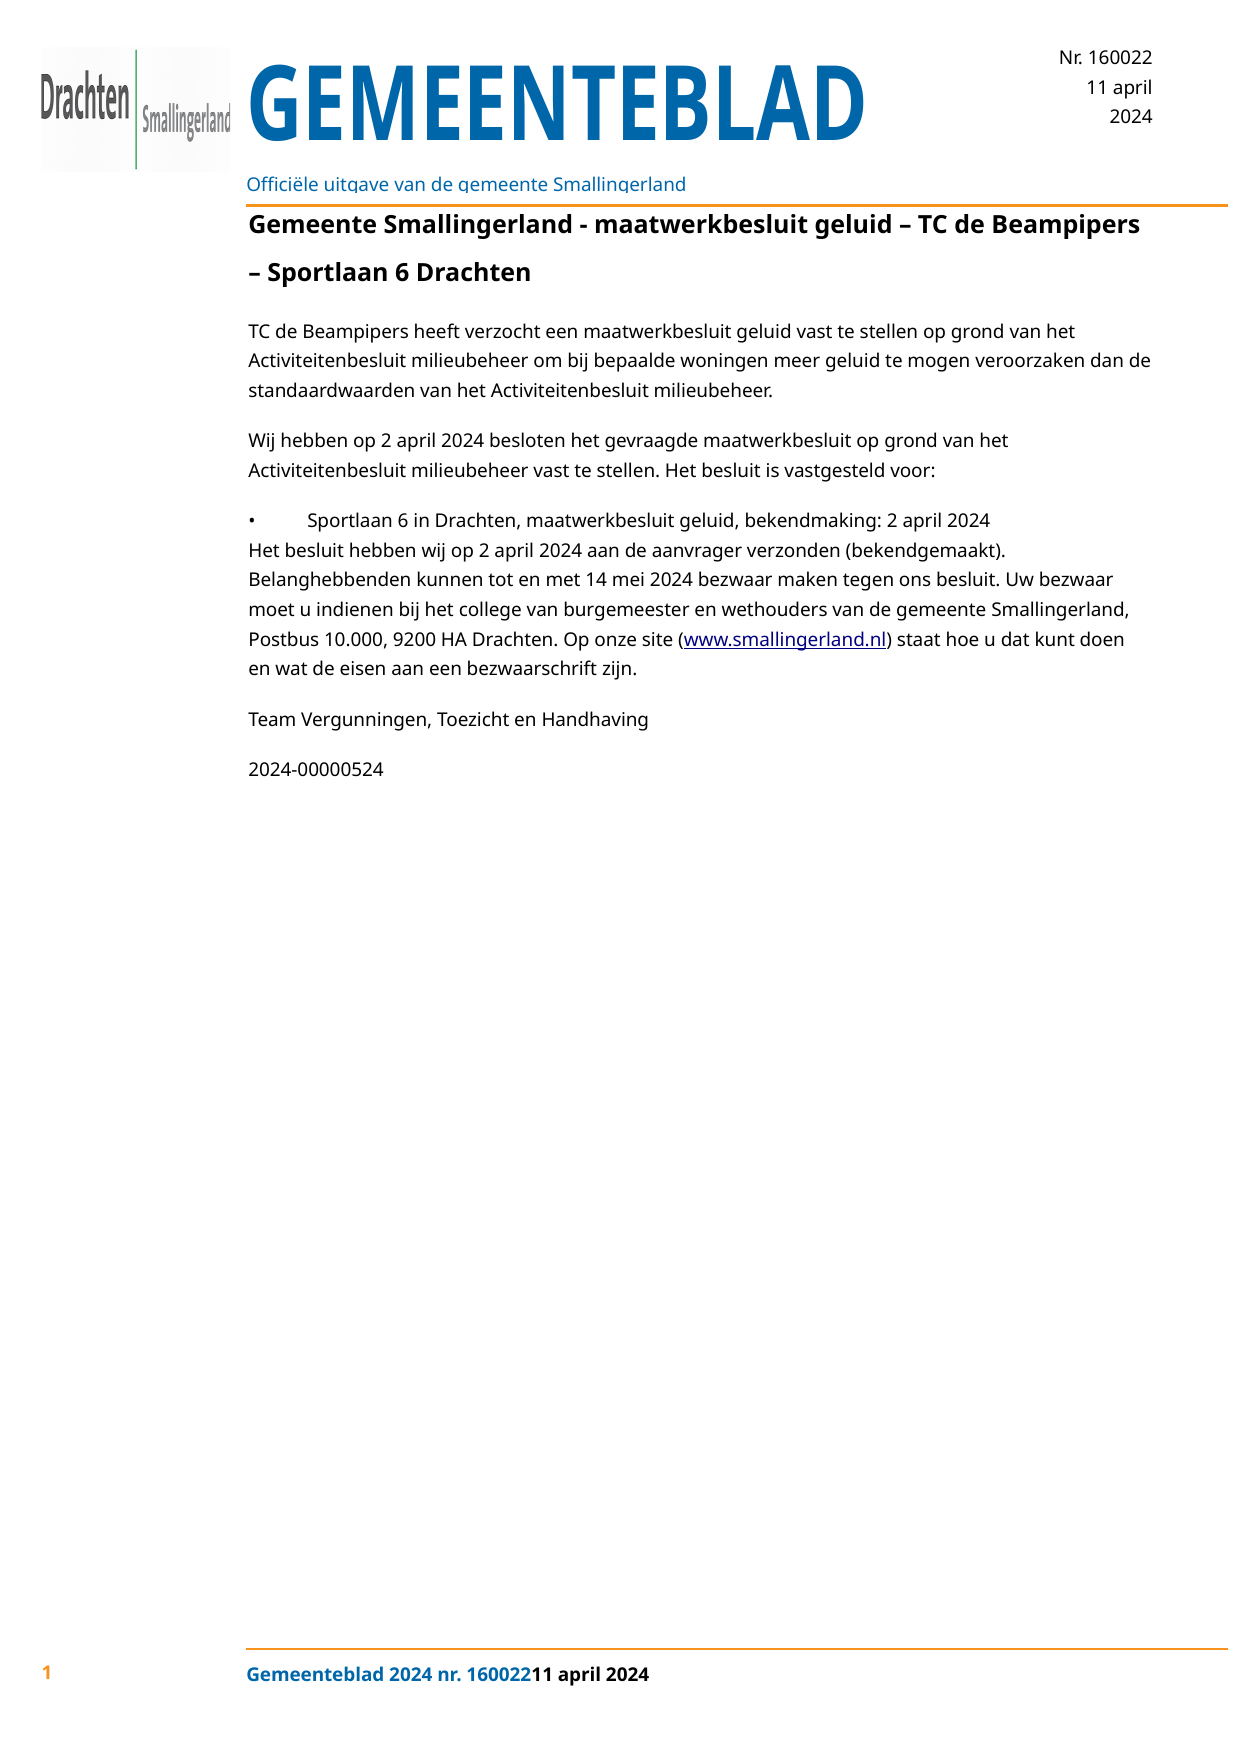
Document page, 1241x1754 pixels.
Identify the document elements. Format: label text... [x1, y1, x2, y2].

text TC de Beampipers heeft verzocht een maatwerkbesluit geluid vast te stellen op grond van het Activiteitenbesluit milieubeheer om bij bepaalde woningen meer geluid te mogen veroorzaken dan de standaardwaarden van het Activiteitenbesluit milieubeheer. [248, 318, 1152, 403]
text Team Vergunningen, Toezicht en Handhaving [248, 706, 1152, 732]
picture [41, 47, 231, 172]
text Wij hebben op 2 april 2024 besloten het gevraagde maatwerkbesluit op grond van het Activiteitenbesluit milieubeheer vast te stellen. Het besluit is vastgesteld voor: [248, 427, 1152, 483]
text Gemeente Smallingerland - maatwerkbesluit geluid – TC de Beampipers – Sportlaan 6 Drachten [248, 207, 1152, 288]
text 2024-00000524 [248, 756, 1152, 782]
text Het besluit hebben wij op 2 april 2024 aan de aanvrager verzonden (bekendgemaakt). Belanghebbenden kunnen tot en met 14 mei 2024 bezwaar maken tegen ons besluit. Uw bezwaar moet u indienen bij het college van burgemeester en wethouders van de gemeente Smallingerland, Postbus 10.000, 9200 HA Drachten. Op onze site (www.smallingerland.nl) staat hoe u dat kunt doen en wat de eisen aan een bezwaarschrift zijn. [248, 537, 1152, 681]
list Sportlaan 6 in Drachten, maatwerkbesluit geluid, bekendmaking: 2 april 2024 [248, 507, 1152, 533]
